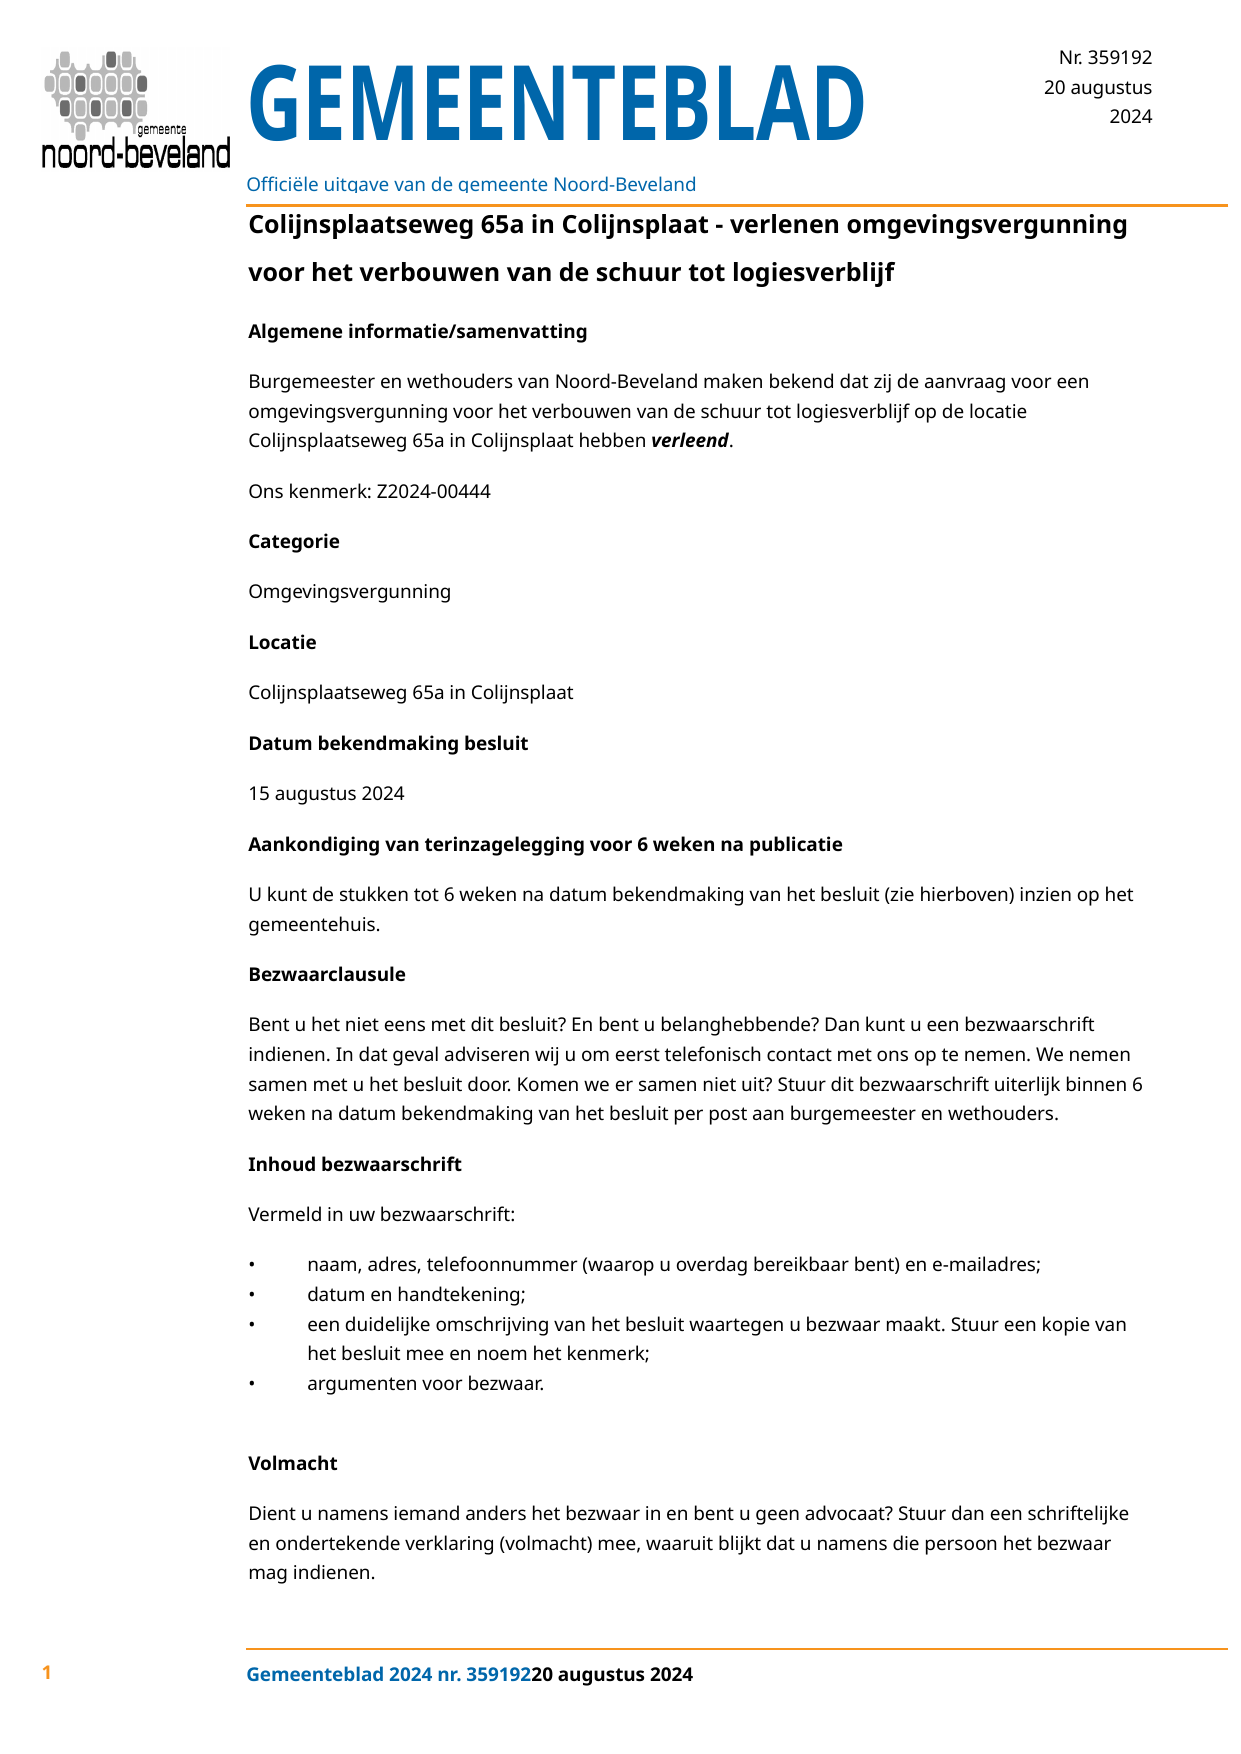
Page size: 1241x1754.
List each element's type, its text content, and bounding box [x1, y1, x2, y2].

text Colijnsplaatseweg 65a in Colijnsplaat - verlenen omgevingsvergunning voor het verbouwen van de schuur tot logiesverblijf [248, 207, 1152, 288]
text Locatie [248, 629, 1152, 655]
text Datum bekendmaking besluit [248, 730, 1152, 756]
text Categorie [248, 528, 1152, 554]
list datum en handtekening; [248, 1281, 1152, 1307]
text Dient u namens iemand anders het bezwaar in en bent u geen advocaat? Stuur dan een schriftelijke en ondertekende verklaring (volmacht) mee, waaruit blijkt dat u namens die persoon het bezwaar mag indienen. [248, 1500, 1152, 1585]
list argumenten voor bezwaar. [248, 1370, 1152, 1396]
text Inhoud bezwaarschrift [248, 1151, 1152, 1177]
text Burgemeester en wethouders van Noord-Beveland maken bekend dat zij de aanvraag voor een omgevingsvergunning voor het verbouwen van de schuur tot logiesverblijf op de locatie Colijnsplaatseweg 65a in Colijnsplaat hebben verleend. [248, 368, 1152, 453]
picture [41, 47, 231, 172]
text Colijnsplaatseweg 65a in Colijnsplaat [248, 679, 1152, 705]
text Volmacht [248, 1450, 1152, 1476]
text Bezwaarclausule [248, 961, 1152, 987]
list een duidelijke omschrijving van het besluit waartegen u bezwaar maakt. Stuur een kopie van het besluit mee en noem het kenmerk; [248, 1311, 1152, 1366]
text U kunt de stukken tot 6 weken na datum bekendmaking van het besluit (zie hierboven) inzien op het gemeentehuis. [248, 881, 1152, 937]
list naam, adres, telefoonnummer (waarop u overdag bereikbaar bent) en e-mailadres; [248, 1252, 1152, 1277]
text 15 augustus 2024 [248, 780, 1152, 806]
text Ons kenmerk: Z2024-00444 [248, 478, 1152, 504]
text Algemene informatie/samenvatting [248, 318, 1152, 344]
text Bent u het niet eens met dit besluit? En bent u belanghebbende? Dan kunt u een bezwaarschrift indienen. In dat geval adviseren wij u om eerst telefonisch contact met ons op te nemen. We nemen samen met u het besluit door. Komen we er samen niet uit? Stuur dit bezwaarschrift uiterlijk binnen 6 weken na datum bekendmaking van het besluit per post aan burgemeester en wethouders. [248, 1012, 1152, 1126]
text Omgevingsvergunning [248, 579, 1152, 604]
text Aankondiging van terinzagelegging voor 6 weken na publicatie [248, 831, 1152, 857]
text Vermeld in uw bezwaarschrift: [248, 1201, 1152, 1227]
